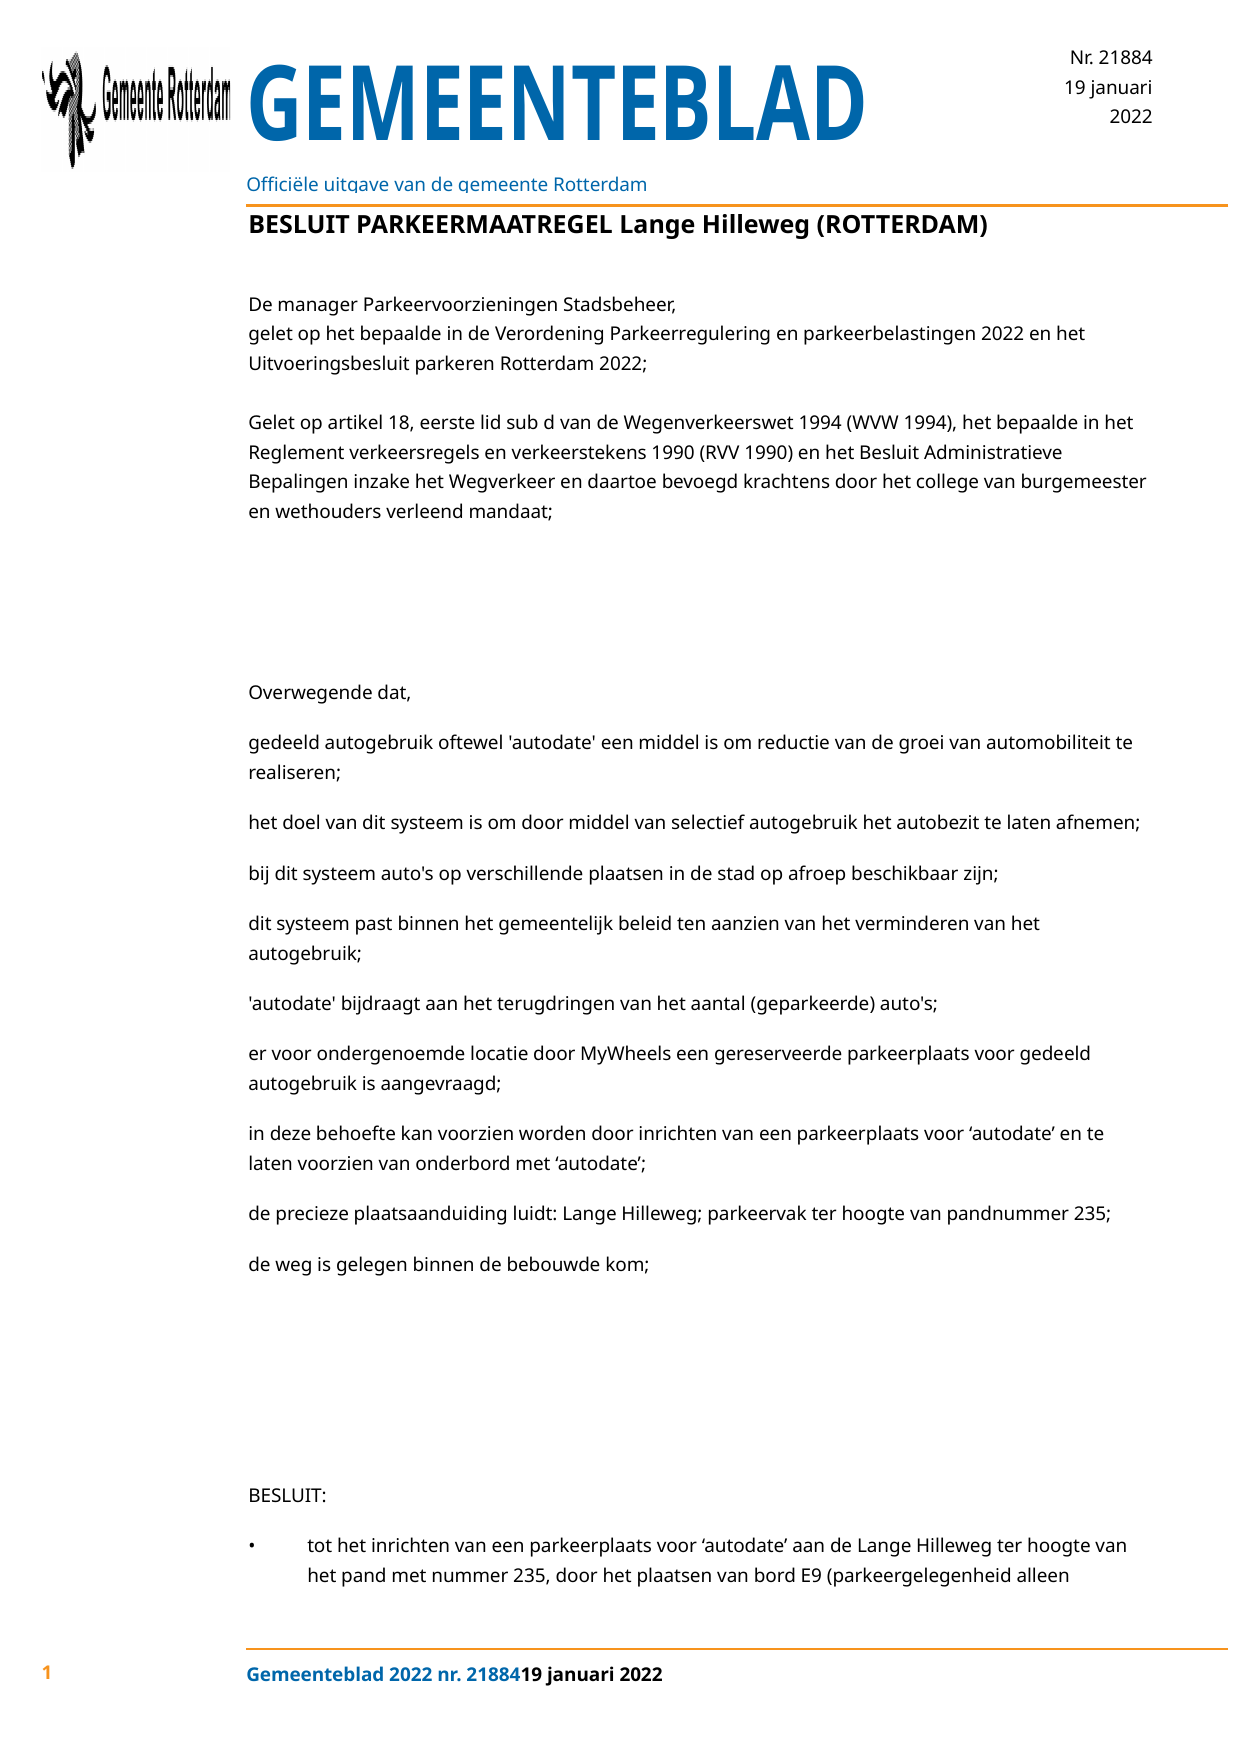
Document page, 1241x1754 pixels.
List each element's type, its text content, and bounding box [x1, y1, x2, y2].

text 'autodate' bijdraagt aan het terugdringen van het aantal (geparkeerde) auto's; [248, 990, 1152, 1016]
text gedeeld autogebruik oftewel 'autodate' een middel is om reductie van de groei van automobiliteit te realiseren; [248, 729, 1152, 785]
text Overwegende dat, [248, 679, 1152, 705]
text het doel van dit systeem is om door middel van selectief autogebruik het autobezit te laten afnemen; [248, 809, 1152, 835]
text gelet op het bepaalde in de Verordening Parkeerregulering en parkeerbelastingen 2022 en het Uitvoeringsbesluit parkeren Rotterdam 2022; [248, 321, 1152, 376]
list tot het inrichten van een parkeerplaats voor ‘autodate’ aan de Lange Hilleweg ter hoogte van het pand met nummer 235, door het plaatsen van bord E9 (parkeergelegenheid alleen [248, 1533, 1152, 1588]
text BESLUIT: [248, 1482, 1152, 1508]
text in deze behoefte kan voorzien worden door inrichten van een parkeerplaats voor ‘autodate’ en te laten voorzien van onderbord met ‘autodate’; [248, 1121, 1152, 1176]
picture [41, 47, 231, 172]
text er voor ondergenoemde locatie door MyWheels een gereserveerde parkeerplaats voor gedeeld autogebruik is aangevraagd; [248, 1041, 1152, 1096]
text bij dit systeem auto's op verschillende plaatsen in de stad op afroep beschikbaar zijn; [248, 860, 1152, 886]
text De manager Parkeervoorzieningen Stadsbeheer, [248, 291, 1152, 317]
text BESLUIT PARKEERMAATREGEL Lange Hilleweg (ROTTERDAM) [248, 207, 1152, 241]
text de weg is gelegen binnen de bebouwde kom; [248, 1251, 1152, 1277]
text Gelet op artikel 18, eerste lid sub d van de Wegenverkeerswet 1994 (WVW 1994), het bepaalde in het Reglement verkeersregels en verkeerstekens 1990 (RVV 1990) en het Besluit Administratieve Bepalingen inzake het Wegverkeer en daartoe bevoegd krachtens door het college van burgemeester en wethouders verleend mandaat; [248, 409, 1152, 524]
text de precieze plaatsaanduiding luidt: Lange Hilleweg; parkeervak ter hoogte van pandnummer 235; [248, 1201, 1152, 1226]
text dit systeem past binnen het gemeentelijk beleid ten aanzien van het verminderen van het autogebruik; [248, 910, 1152, 966]
